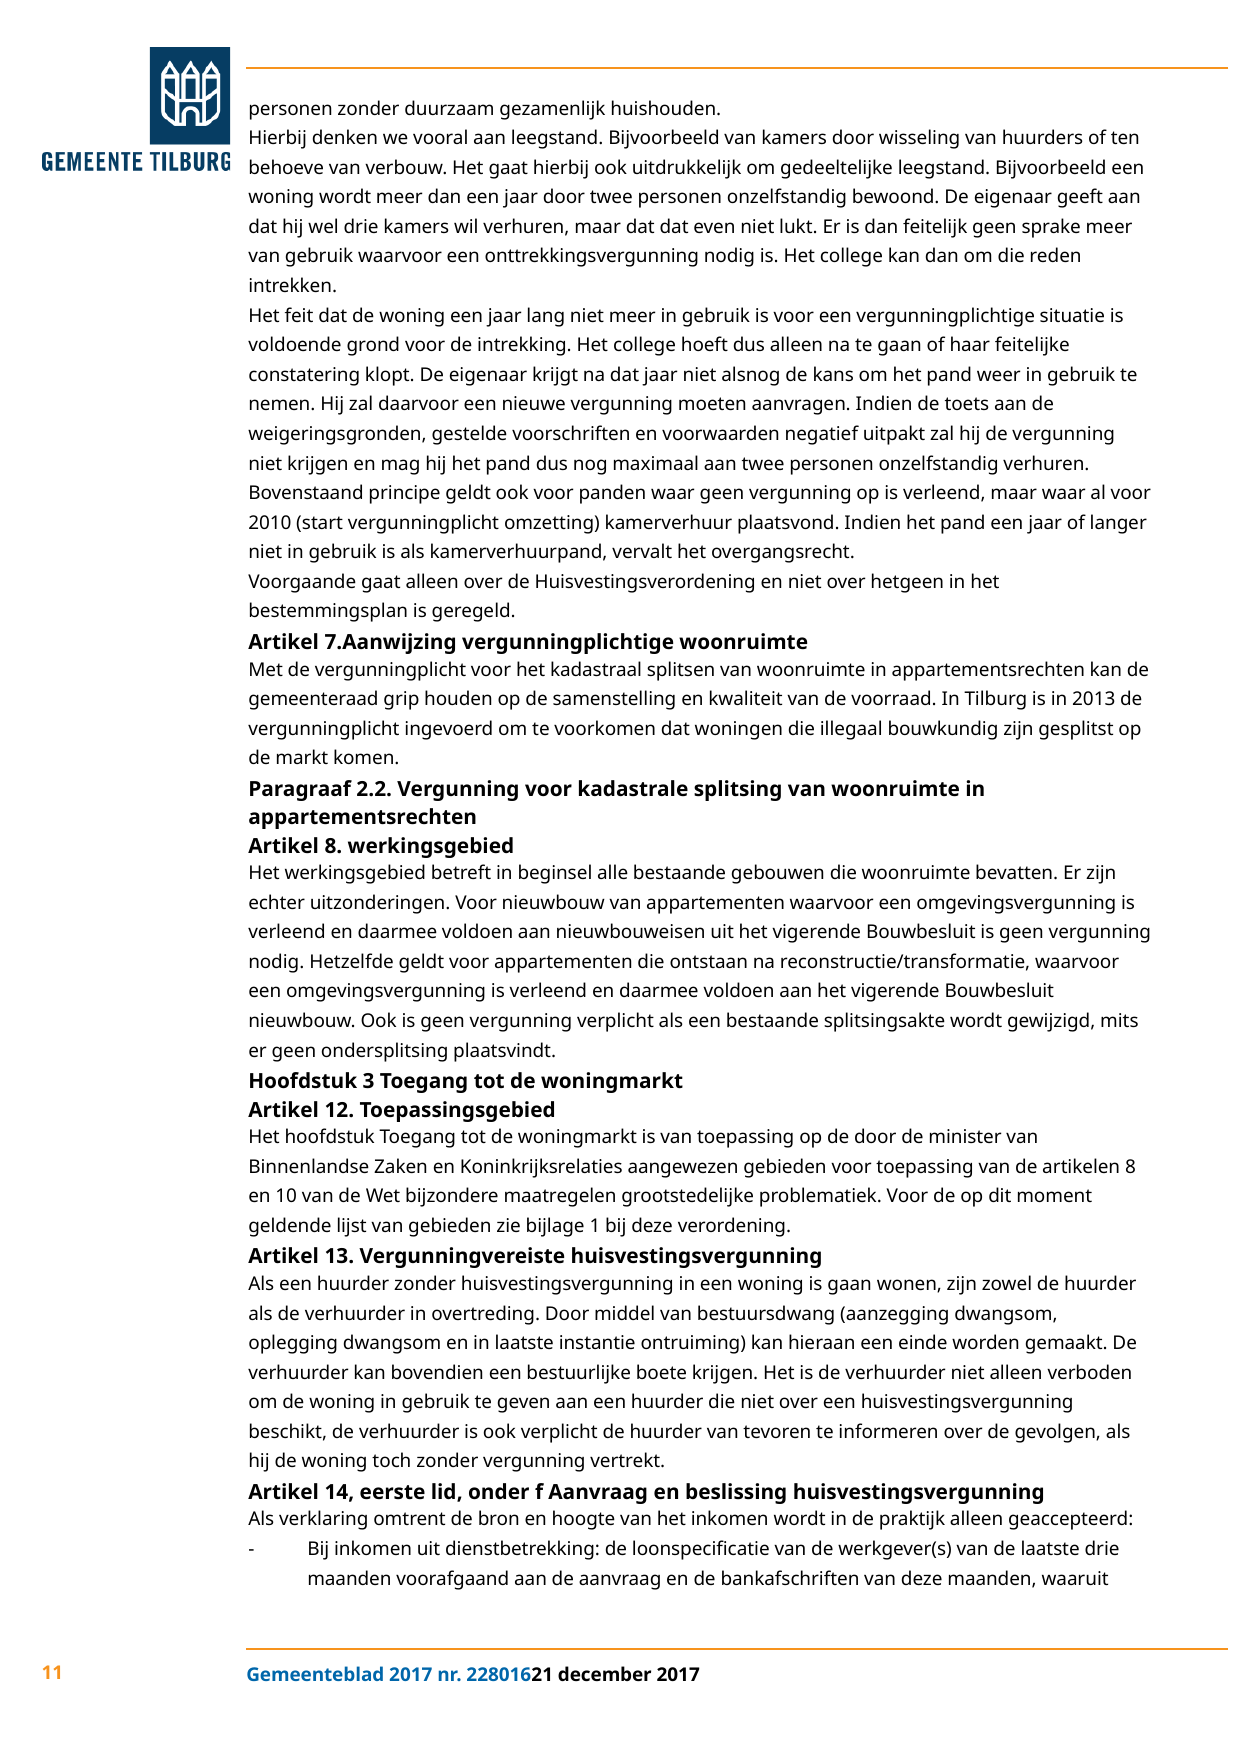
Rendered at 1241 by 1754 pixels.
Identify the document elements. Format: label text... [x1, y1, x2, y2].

text Het feit dat de woning een jaar lang niet meer in gebruik is voor een vergunningplichtige situatie is voldoende grond voor de intrekking. Het college hoeft dus alleen na te gaan of haar feitelijke constatering klopt. De eigenaar krijgt na dat jaar niet alsnog de kans om het pand weer in gebruik te nemen. Hij zal daarvoor een nieuwe vergunning moeten aanvragen. Indien de toets aan de weigeringsgronden, gestelde voorschriften en voorwaarden negatief uitpakt zal hij de vergunning niet krijgen en mag hij het pand dus nog maximaal aan twee personen onzelfstandig verhuren. [248, 302, 1152, 476]
text Artikel 14, eerste lid, onder f Aanvraag en beslissing huisvestingsvergunning [248, 1477, 1152, 1506]
text Als verklaring omtrent de bron en hoogte van het inkomen wordt in de praktijk alleen geaccepteerd: [248, 1506, 1152, 1531]
text Artikel 13. Vergunningvereiste huisvestingsvergunning [248, 1242, 1152, 1270]
list Bij inkomen uit dienstbetrekking: de loonspecificatie van de werkgever(s) van de laatste drie maanden voorafgaand aan de aanvraag en de bankafschriften van deze maanden, waaruit [248, 1535, 1152, 1591]
text personen zonder duurzaam gezamenlijk huishouden. [248, 95, 1152, 121]
text Met de vergunningplicht voor het kadastraal splitsen van woonruimte in appartementsrechten kan de gemeenteraad grip houden op de samenstelling en kwaliteit van de voorraad. In Tilburg is in 2013 de vergunningplicht ingevoerd om te voorkomen dat woningen die illegaal bouwkundig zijn gesplitst op de markt komen. [248, 656, 1152, 770]
text Hierbij denken we vooral aan leegstand. Bijvoorbeeld van kamers door wisseling van huurders of ten behoeve van verbouw. Het gaat hierbij ook uitdrukkelijk om gedeeltelijke leegstand. Bijvoorbeeld een woning wordt meer dan een jaar door twee personen onzelfstandig bewoond. De eigenaar geeft aan dat hij wel drie kamers wil verhuren, maar dat dat even niet lukt. Er is dan feitelijk geen sprake meer van gebruik waarvoor een onttrekkingsvergunning nodig is. Het college kan dan om die reden intrekken. [248, 124, 1152, 298]
text Het hoofdstuk Toegang tot de woningmarkt is van toepassing op de door de minister van Binnenlandse Zaken en Koninkrijksrelaties aangewezen gebieden voor toepassing van de artikelen 8 en 10 van de Wet bijzondere maatregelen grootstedelijke problematiek. Voor de op dit moment geldende lijst van gebieden zie bijlage 1 bij deze verordening. [248, 1123, 1152, 1238]
text Het werkingsgebied betreft in beginsel alle bestaande gebouwen die woonruimte bevatten. Er zijn echter uitzonderingen. Voor nieuwbouw van appartementen waarvoor een omgevingsvergunning is verleend en daarmee voldoen aan nieuwbouweisen uit het vigerende Bouwbesluit is geen vergunning nodig. Hetzelfde geldt voor appartementen die ontstaan na reconstructie/transformatie, waarvoor een omgevingsvergunning is verleend en daarmee voldoen aan het vigerende Bouwbesluit nieuwbouw. Ook is geen vergunning verplicht als een bestaande splitsingsakte wordt gewijzigd, mits er geen ondersplitsing plaatsvindt. [248, 859, 1152, 1063]
text Artikel 8. werkingsgebied [248, 831, 1152, 859]
text Paragraaf 2.2. Vergunning voor kadastrale splitsing van woonruimte in appartementsrechten [248, 774, 1152, 831]
text Voorgaande gaat alleen over de Huisvestingsverordening en niet over hetgeen in het bestemmingsplan is geregeld. [248, 568, 1152, 623]
text Als een huurder zonder huisvestingsvergunning in een woning is gaan wonen, zijn zowel de huurder als de verhuurder in overtreding. Door middel van bestuursdwang (aanzegging dwangsom, oplegging dwangsom en in laatste instantie ontruiming) kan hieraan een einde worden gemaakt. De verhuurder kan bovendien een bestuurlijke boete krijgen. Het is de verhuurder niet alleen verboden om de woning in gebruik te geven aan een huurder die niet over een huisvestingsvergunning beschikt, de verhuurder is ook verplicht de huurder van tevoren te informeren over de gevolgen, als hij de woning toch zonder vergunning vertrekt. [248, 1270, 1152, 1473]
text Artikel 7.Aanwijzing vergunningplichtige woonruimte [248, 627, 1152, 656]
text Artikel 12. Toepassingsgebied [248, 1095, 1152, 1123]
text Bovenstaand principe geldt ook voor panden waar geen vergunning op is verleend, maar waar al voor 2010 (start vergunningplicht omzetting) kamerverhuur plaatsvond. Indien het pand een jaar of langer niet in gebruik is als kamerverhuurpand, vervalt het overgangsrecht. [248, 479, 1152, 564]
text Hoofdstuk 3 Toegang tot de woningmarkt [248, 1066, 1152, 1095]
picture [41, 47, 231, 172]
